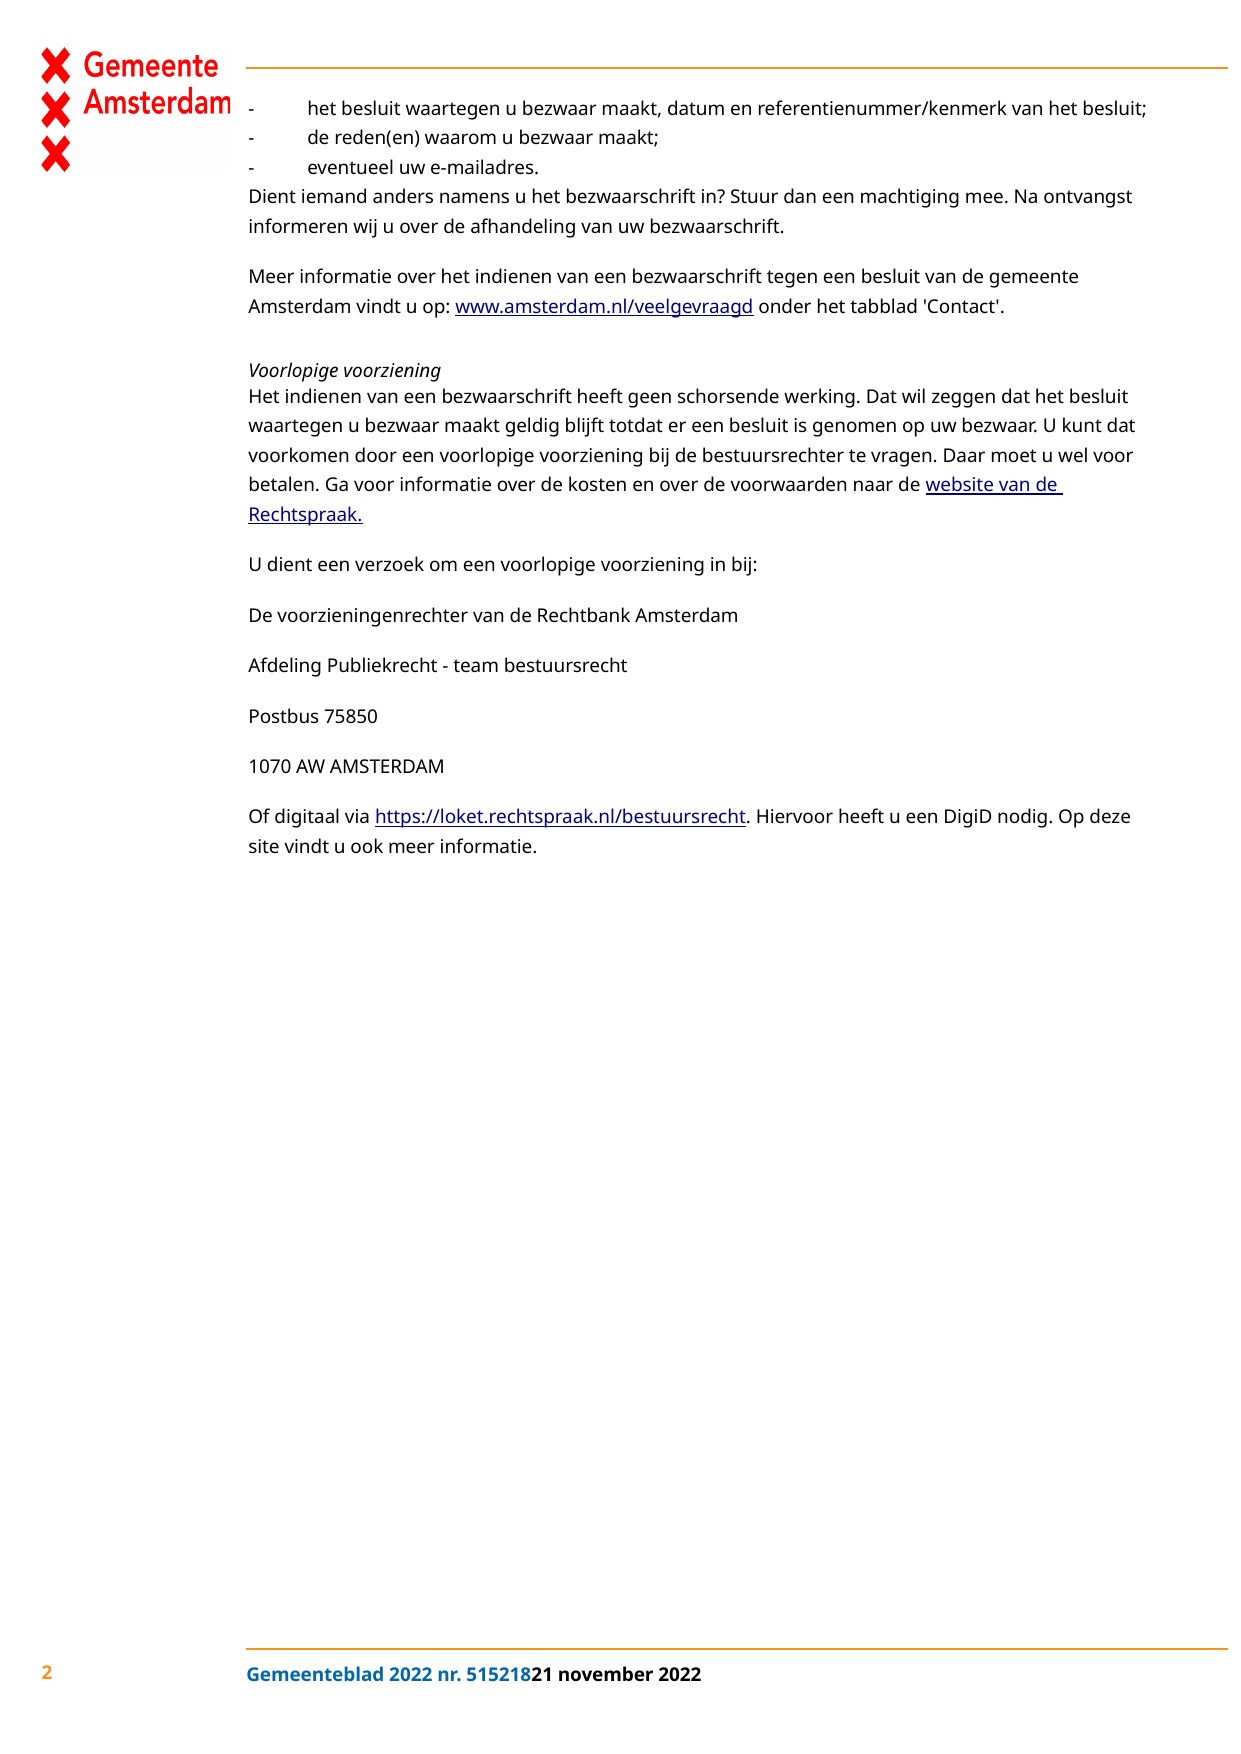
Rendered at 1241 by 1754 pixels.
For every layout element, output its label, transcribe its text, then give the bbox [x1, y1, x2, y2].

text Meer informatie over het indienen van een bezwaarschrift tegen een besluit van de gemeente Amsterdam vindt u op: www.amsterdam.nl/veelgevraagd onder het tabblad 'Contact'. [248, 263, 1152, 319]
text Dient iemand anders namens u het bezwaarschrift in? Stuur dan een machtiging mee. Na ontvangst informeren wij u over de afhandeling van uw bezwaarschrift. [248, 183, 1152, 239]
text Of digitaal via https://loket.rechtspraak.nl/bestuursrecht. Hiervoor heeft u een DigiD nodig. Op deze site vindt u ook meer informatie. [248, 804, 1152, 859]
text Het indienen van een bezwaarschrift heeft geen schorsende werking. Dat wil zeggen dat het besluit waartegen u bezwaar maakt geldig blijft totdat er een besluit is genomen op uw bezwaar. U kunt dat voorkomen door een voorlopige voorziening bij de bestuursrechter te vragen. Daar moet u wel voor betalen. Ga voor informatie over de kosten en over de voorwaarden naar de website van de Rechtspraak. [248, 383, 1152, 527]
list eventueel uw e-mailadres. [248, 154, 1152, 180]
text U dient een verzoek om een voorlopige voorziening in bij: [248, 552, 1152, 577]
list het besluit waartegen u bezwaar maakt, datum en referentienummer/kenmerk van het besluit; [248, 95, 1152, 121]
text Postbus 75850 [248, 703, 1152, 728]
picture [41, 47, 231, 172]
list de reden(en) waarom u bezwaar maakt; [248, 124, 1152, 150]
text De voorzieningenrechter van de Rechtbank Amsterdam [248, 602, 1152, 628]
text Afdeling Publiekrecht - team bestuursrecht [248, 652, 1152, 678]
text Voorlopige voorziening [248, 357, 1152, 383]
text 1070 AW AMSTERDAM [248, 753, 1152, 779]
